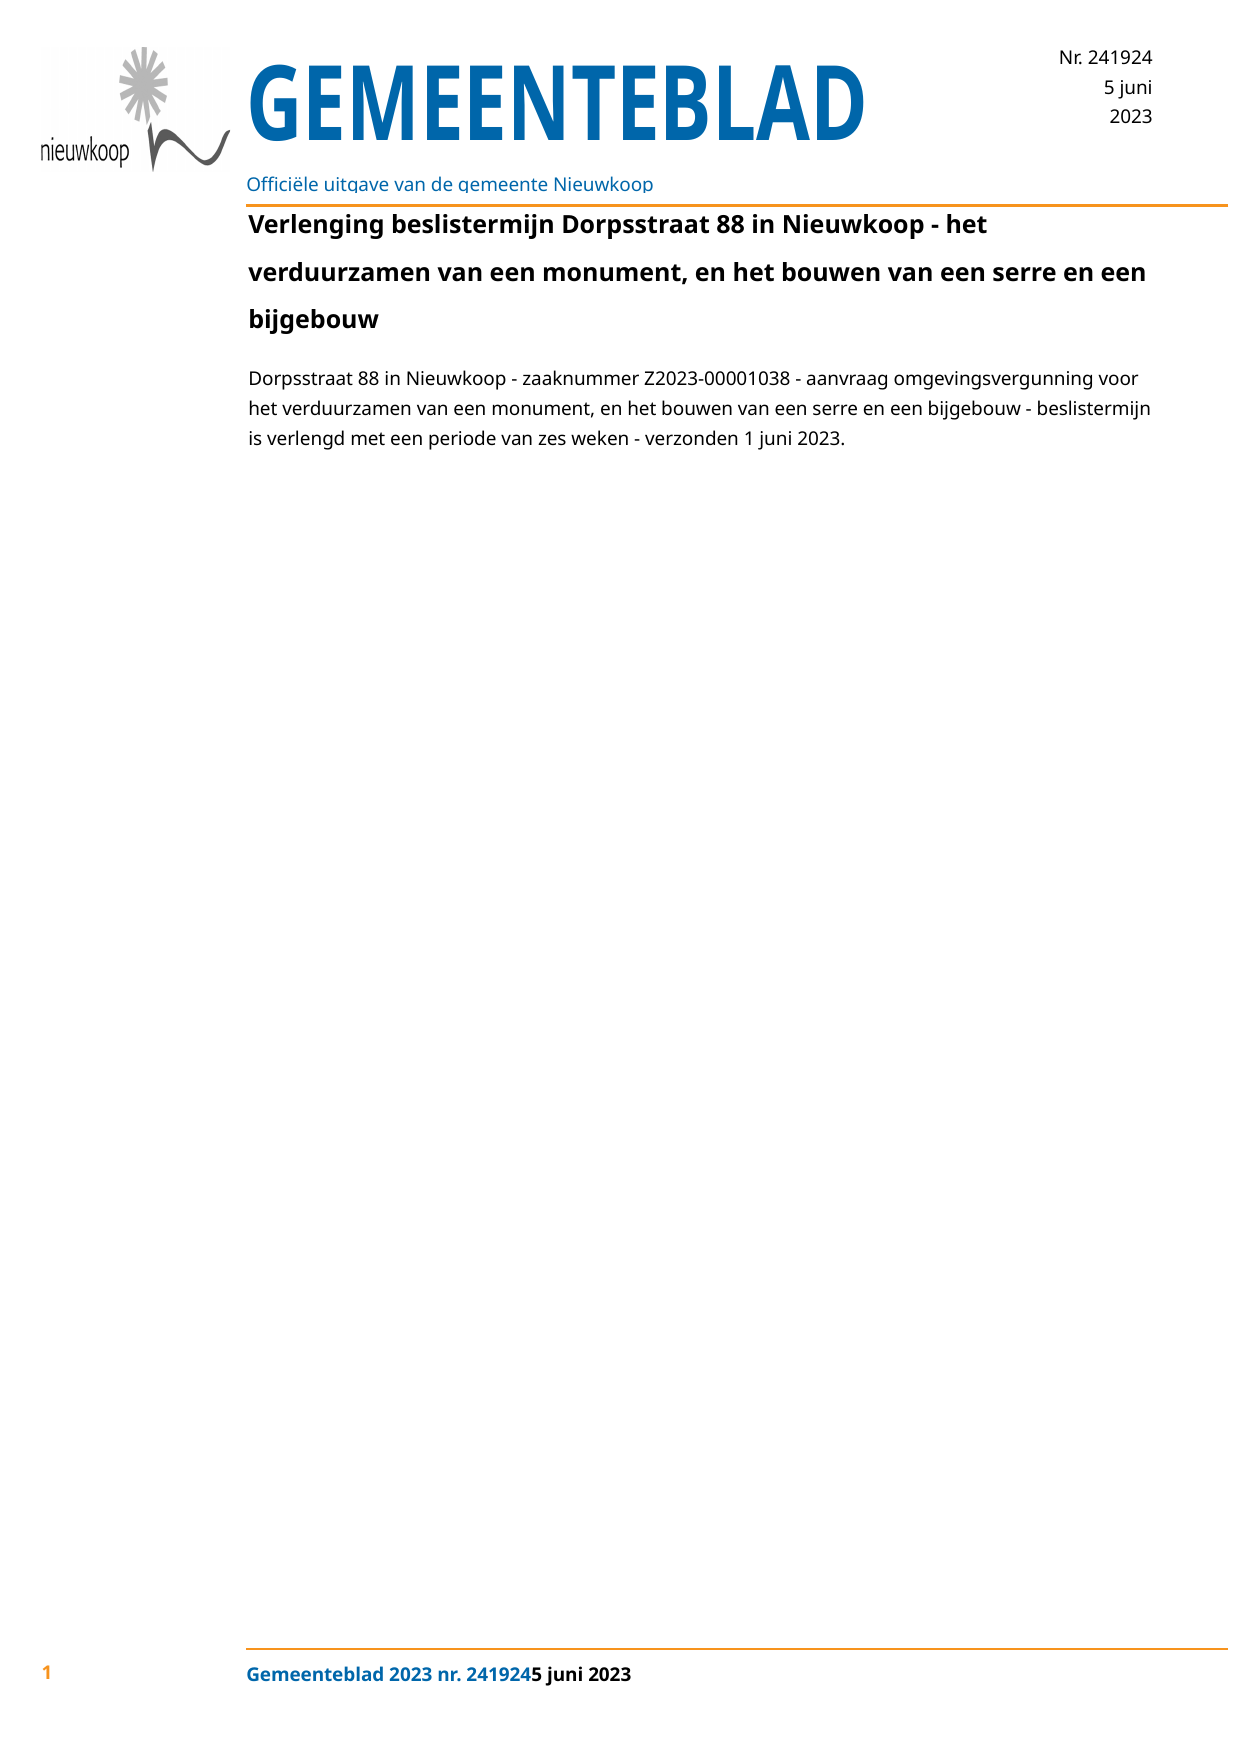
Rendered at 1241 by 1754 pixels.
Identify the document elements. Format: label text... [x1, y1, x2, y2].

picture [41, 47, 231, 172]
text Verlenging beslistermijn Dorpsstraat 88 in Nieuwkoop - het verduurzamen van een monument, en het bouwen van een serre en een bijgebouw [248, 207, 1152, 336]
text Dorpsstraat 88 in Nieuwkoop - zaaknummer Z2023-00001038 - aanvraag omgevingsvergunning voor het verduurzamen van een monument, en het bouwen van een serre en een bijgebouw - beslistermijn is verlengd met een periode van zes weken - verzonden 1 juni 2023. [248, 366, 1152, 450]
